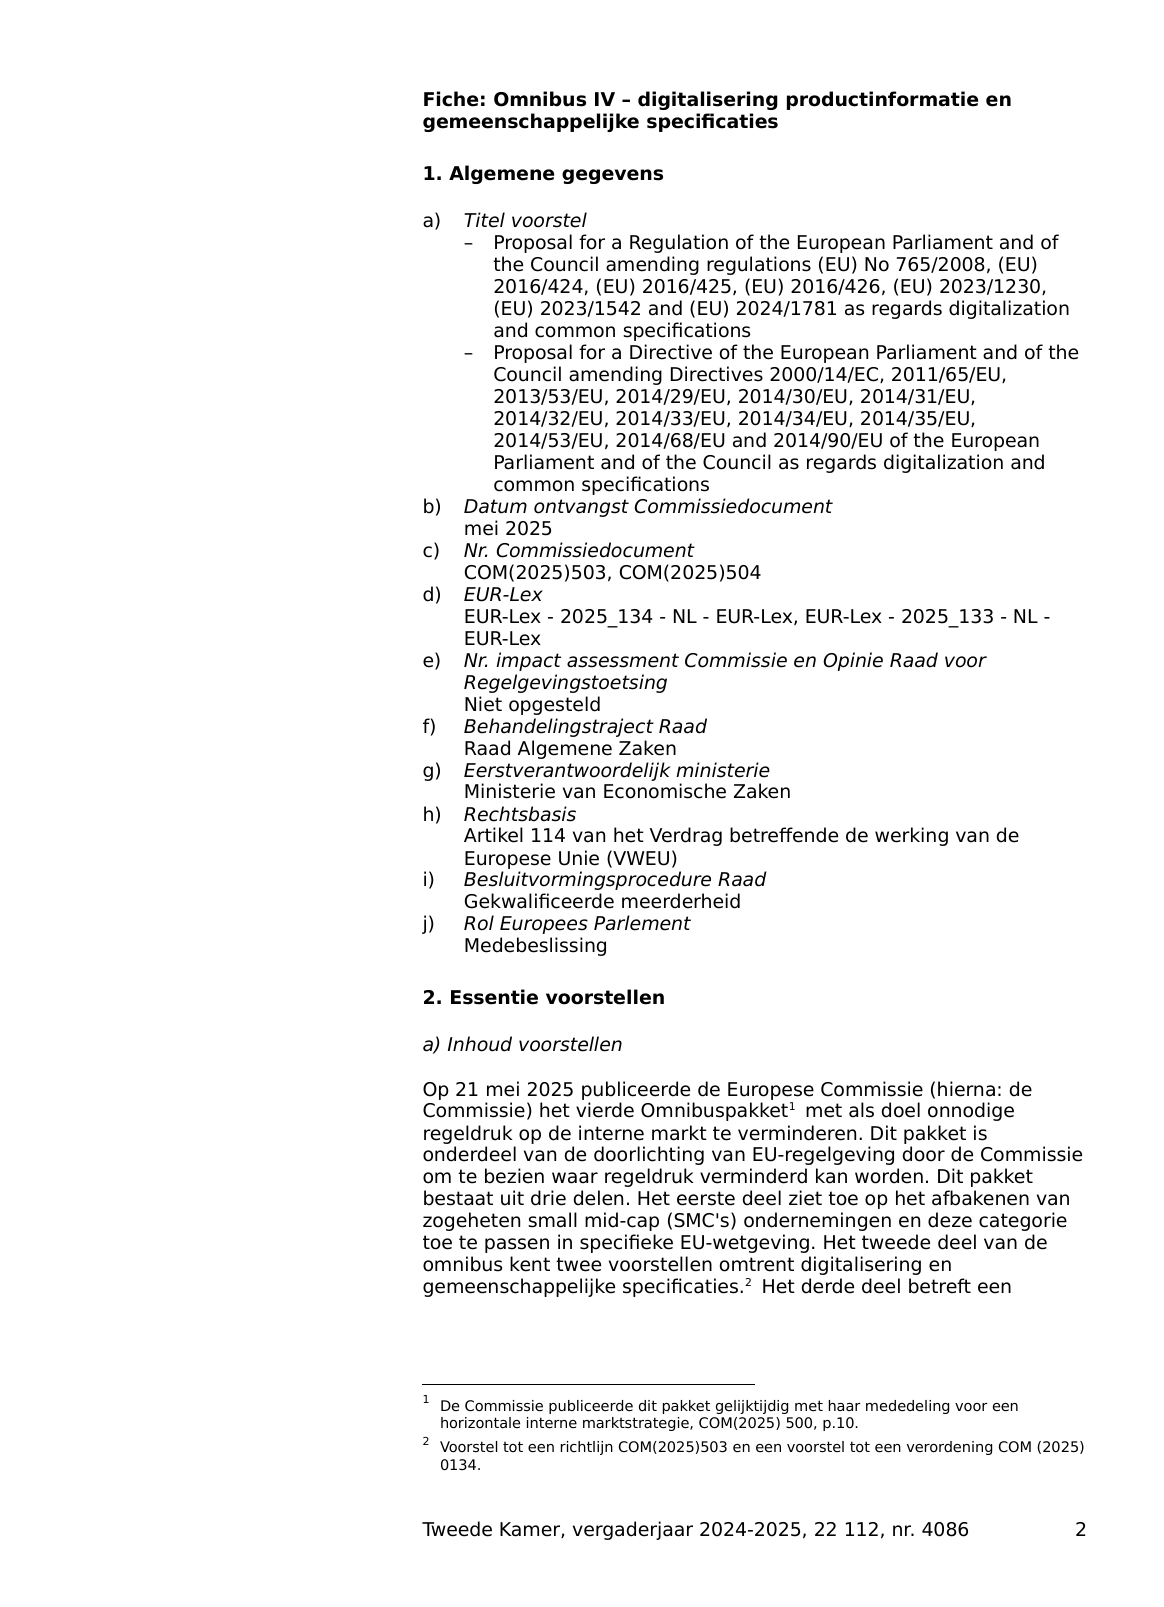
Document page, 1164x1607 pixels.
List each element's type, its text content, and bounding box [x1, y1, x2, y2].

text b) Datum ontvangst Commissiedocument [422, 496, 1087, 518]
text mei 2025 [464, 518, 1087, 540]
text f) Behandelingstraject Raad [422, 716, 1087, 737]
text e) Nr. impact assessment Commissie en Opinie Raad voor Regelgevingstoetsing [422, 649, 1087, 693]
text Raad Algemene Zaken [464, 737, 1087, 759]
text Ministerie van Economische Zaken [464, 781, 1087, 803]
text De Commissie publiceerde dit pakket gelijktijdig met haar mededeling voor een horizontale interne marktstrategie, COM(2025) 500, p.10. [422, 1393, 1087, 1432]
text g) Eerstverantwoordelijk ministerie [422, 759, 1087, 781]
text EUR-Lex - 2025_134 - NL - EUR-Lex, EUR-Lex - 2025_133 - NL - EUR-Lex [464, 606, 1087, 649]
text Artikel 114 van het Verdrag betreffende de werking van de Europese Unie (VWEU) [464, 825, 1087, 869]
text Medebeslissing [464, 935, 1087, 957]
text j) Rol Europees Parlement [422, 913, 1087, 935]
text a) Titel voorstel [422, 210, 1087, 232]
text Niet opgesteld [464, 693, 1087, 716]
subtitle 2. Essentie voorstellen [422, 987, 1087, 1009]
text i) Besluitvormingsprocedure Raad [422, 869, 1087, 891]
subtitle Fiche: Omnibus IV – digitalisering productinformatie en gemeenschappelijke specificaties [422, 89, 1087, 133]
text COM(2025)503, COM(2025)504 [464, 562, 1087, 584]
text c) Nr. Commissiedocument [422, 540, 1087, 562]
subtitle 1. Algemene gegevens [422, 163, 1087, 185]
text d) EUR-Lex [422, 584, 1087, 606]
text Op 21 mei 2025 publiceerde de Europese Commissie (hierna: de Commissie) het vierde Omnibuspakket met als doel onnodige regeldruk op de interne markt te verminderen. Dit pakket is onderdeel van de doorlichting van EU-regelgeving door de Commissie om te bezien waar regeldruk verminderd kan worden. Dit pakket bestaat uit drie delen. Het eerste deel ziet toe op het afbakenen van zogeheten small mid-cap (SMC's) ondernemingen en deze categorie toe te passen in specifieke EU-wetgeving. Het tweede deel van de omnibus kent twee voorstellen omtrent digitalisering en gemeenschappelijke specificaties. Het derde deel betreft een [422, 1078, 1087, 1298]
text Voorstel tot een richtlijn COM(2025)503 en een voorstel tot een verordening COM (2025) 0134. [422, 1435, 1087, 1474]
text h) Rechtsbasis [422, 803, 1087, 825]
text – Proposal for a Directive of the European Parliament and of the Council amending Directives 2000/14/EC, 2011/65/EU, 2013/53/EU, 2014/29/EU, 2014/30/EU, 2014/31/EU, 2014/32/EU, 2014/33/EU, 2014/34/EU, 2014/35/EU, 2014/53/EU, 2014/68/EU and 2014/90/EU of the European Parliament and of the Council as regards digitalization and common specifications [464, 342, 1087, 496]
text Gekwalificeerde meerderheid [464, 891, 1087, 913]
subtitle a) Inhoud voorstellen [422, 1034, 1087, 1056]
text – Proposal for a Regulation of the European Parliament and of the Council amending regulations (EU) No 765/2008, (EU) 2016/424, (EU) 2016/425, (EU) 2016/426, (EU) 2023/1230, (EU) 2023/1542 and (EU) 2024/1781 as regards digitalization and common specifications [464, 232, 1087, 342]
